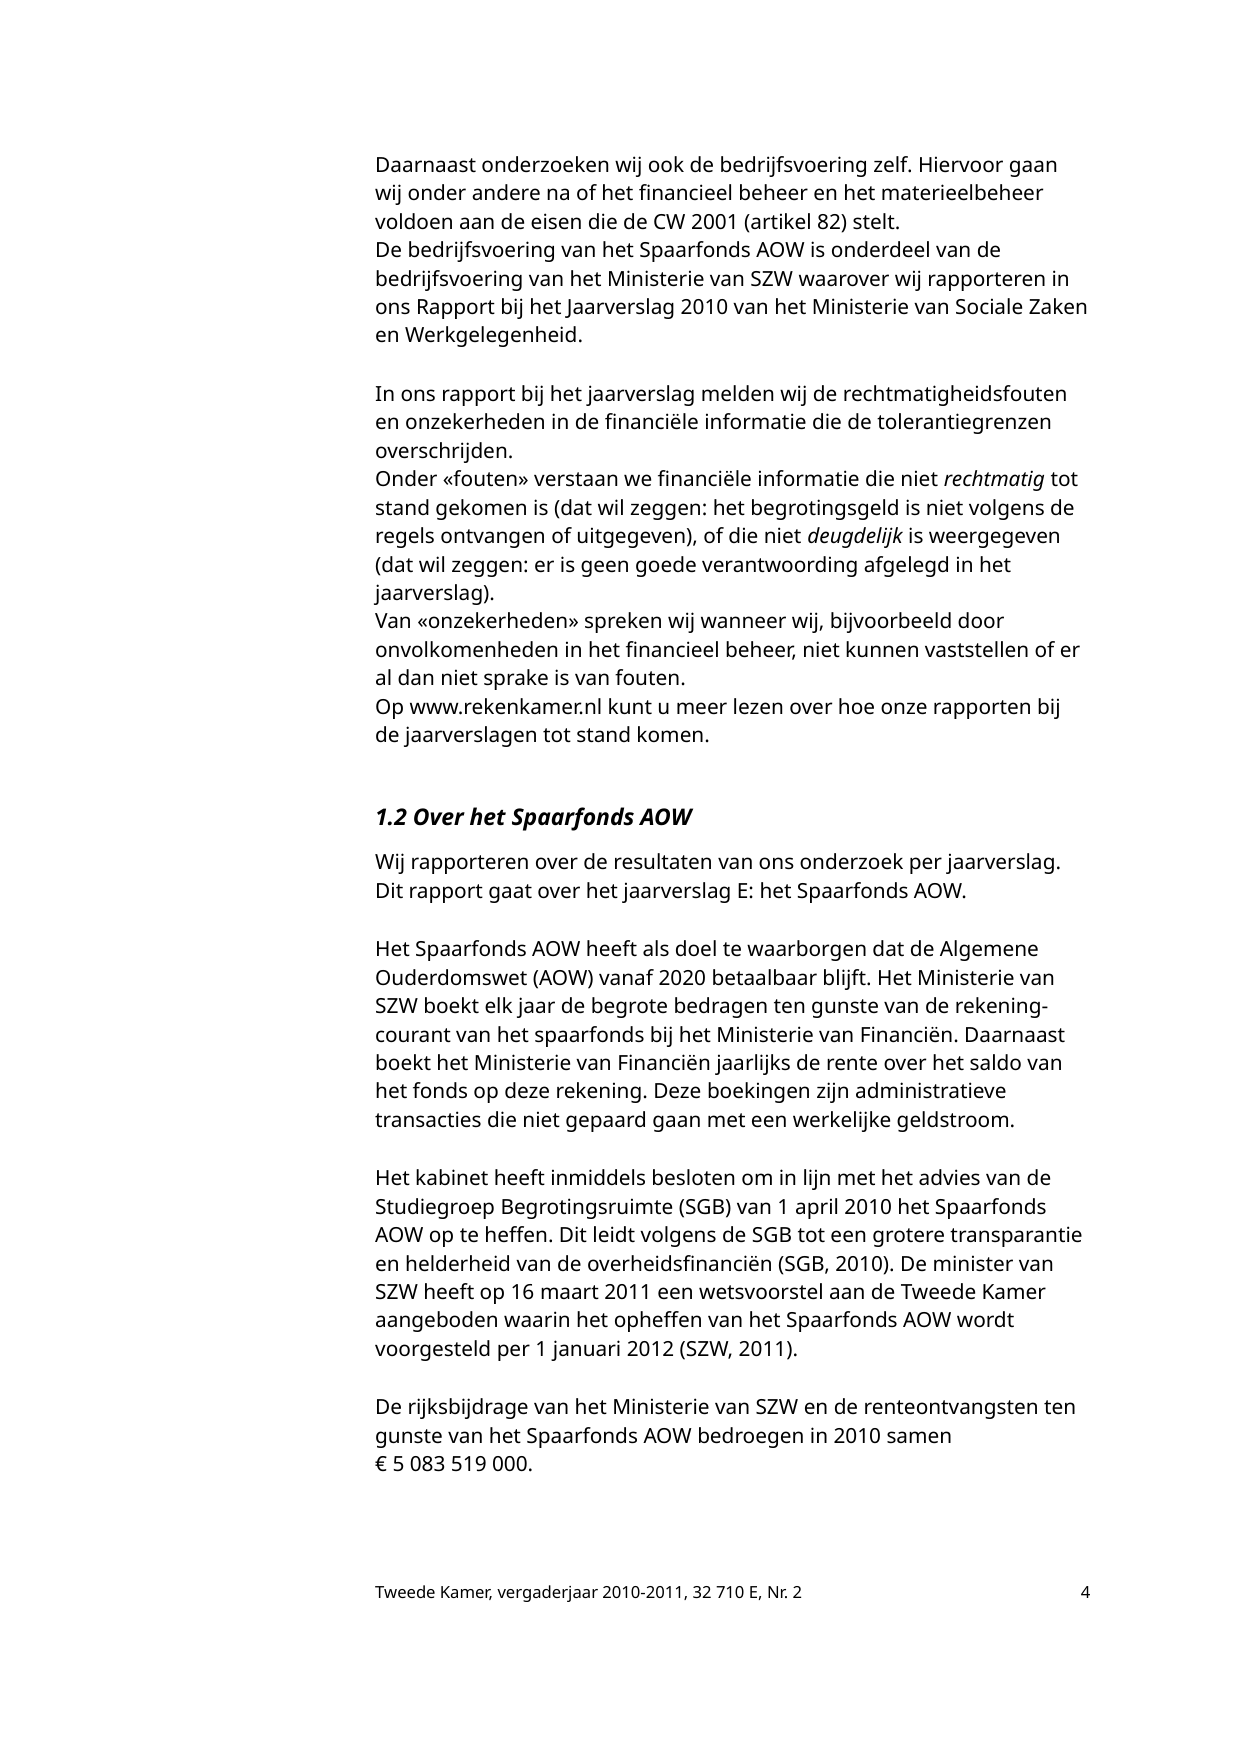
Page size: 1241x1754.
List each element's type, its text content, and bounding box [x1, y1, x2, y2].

text Van «onzekerheden» spreken wij wanneer wij, bijvoorbeeld door onvolkomenheden in het financieel beheer, niet kunnen vaststellen of er al dan niet sprake is van fouten. [375, 607, 1090, 692]
text De rijksbijdrage van het Ministerie van SZW en de renteontvangsten ten gunste van het Spaarfonds AOW bedroegen in 2010 samen [375, 1392, 1090, 1449]
text Het kabinet heeft inmiddels besloten om in lijn met het advies van de Studiegroep Begrotingsruimte (SGB) van 1 april 2010 het Spaarfonds AOW op te heffen. Dit leidt volgens de SGB tot een grotere transparantie en helderheid van de overheidsfinanciën (SGB, 2010). De minister van SZW heeft op 16 maart 2011 een wetsvoorstel aan de Tweede Kamer aangeboden waarin het opheffen van het Spaarfonds AOW wordt voorgesteld per 1 januari 2012 (SZW, 2011). [375, 1163, 1090, 1362]
text Het Spaarfonds AOW heeft als doel te waarborgen dat de Algemene Ouderdomswet (AOW) vanaf 2020 betaalbaar blijft. Het Ministerie van SZW boekt elk jaar de begrote bedragen ten gunste van de rekening-courant van het spaarfonds bij het Ministerie van Financiën. Daarnaast boekt het Ministerie van Financiën jaarlijks de rente over het saldo van het fonds op deze rekening. Deze boekingen zijn administratieve transacties die niet gepaard gaan met een werkelijke geldstroom. [375, 934, 1090, 1133]
text De bedrijfsvoering van het Spaarfonds AOW is onderdeel van de bedrijfsvoering van het Ministerie van SZW waarover wij rapporteren in ons Rapport bij het Jaarverslag 2010 van het Ministerie van Sociale Zaken en Werkgelegenheid. [375, 235, 1090, 349]
text Onder «fouten» verstaan we financiële informatie die niet rechtmatig tot stand gekomen is (dat wil zeggen: het begrotingsgeld is niet volgens de regels ontvangen of uitgegeven), of die niet deugdelijk is weergegeven (dat wil zeggen: er is geen goede verantwoording afgelegd in het jaarverslag). [375, 464, 1090, 607]
text In ons rapport bij het jaarverslag melden wij de rechtmatigheidsfouten en onzekerheden in de financiële informatie die de tolerantiegrenzen overschrijden. [375, 379, 1090, 464]
text Wij rapporteren over de resultaten van ons onderzoek per jaarverslag. Dit rapport gaat over het jaarverslag E: het Spaarfonds AOW. [375, 847, 1090, 904]
text Daarnaast onderzoeken wij ook de bedrijfsvoering zelf. Hiervoor gaan wij onder andere na of het financieel beheer en het materieelbeheer voldoen aan de eisen die de CW 2001 (artikel 82) stelt. [375, 150, 1090, 235]
text Op www.rekenkamer.nl kunt u meer lezen over hoe onze rapporten bij de jaarverslagen tot stand komen. [375, 692, 1090, 749]
text € 5 083 519 000. [375, 1449, 1090, 1478]
subtitle 1.2 Over het Spaarfonds AOW [375, 801, 1090, 832]
